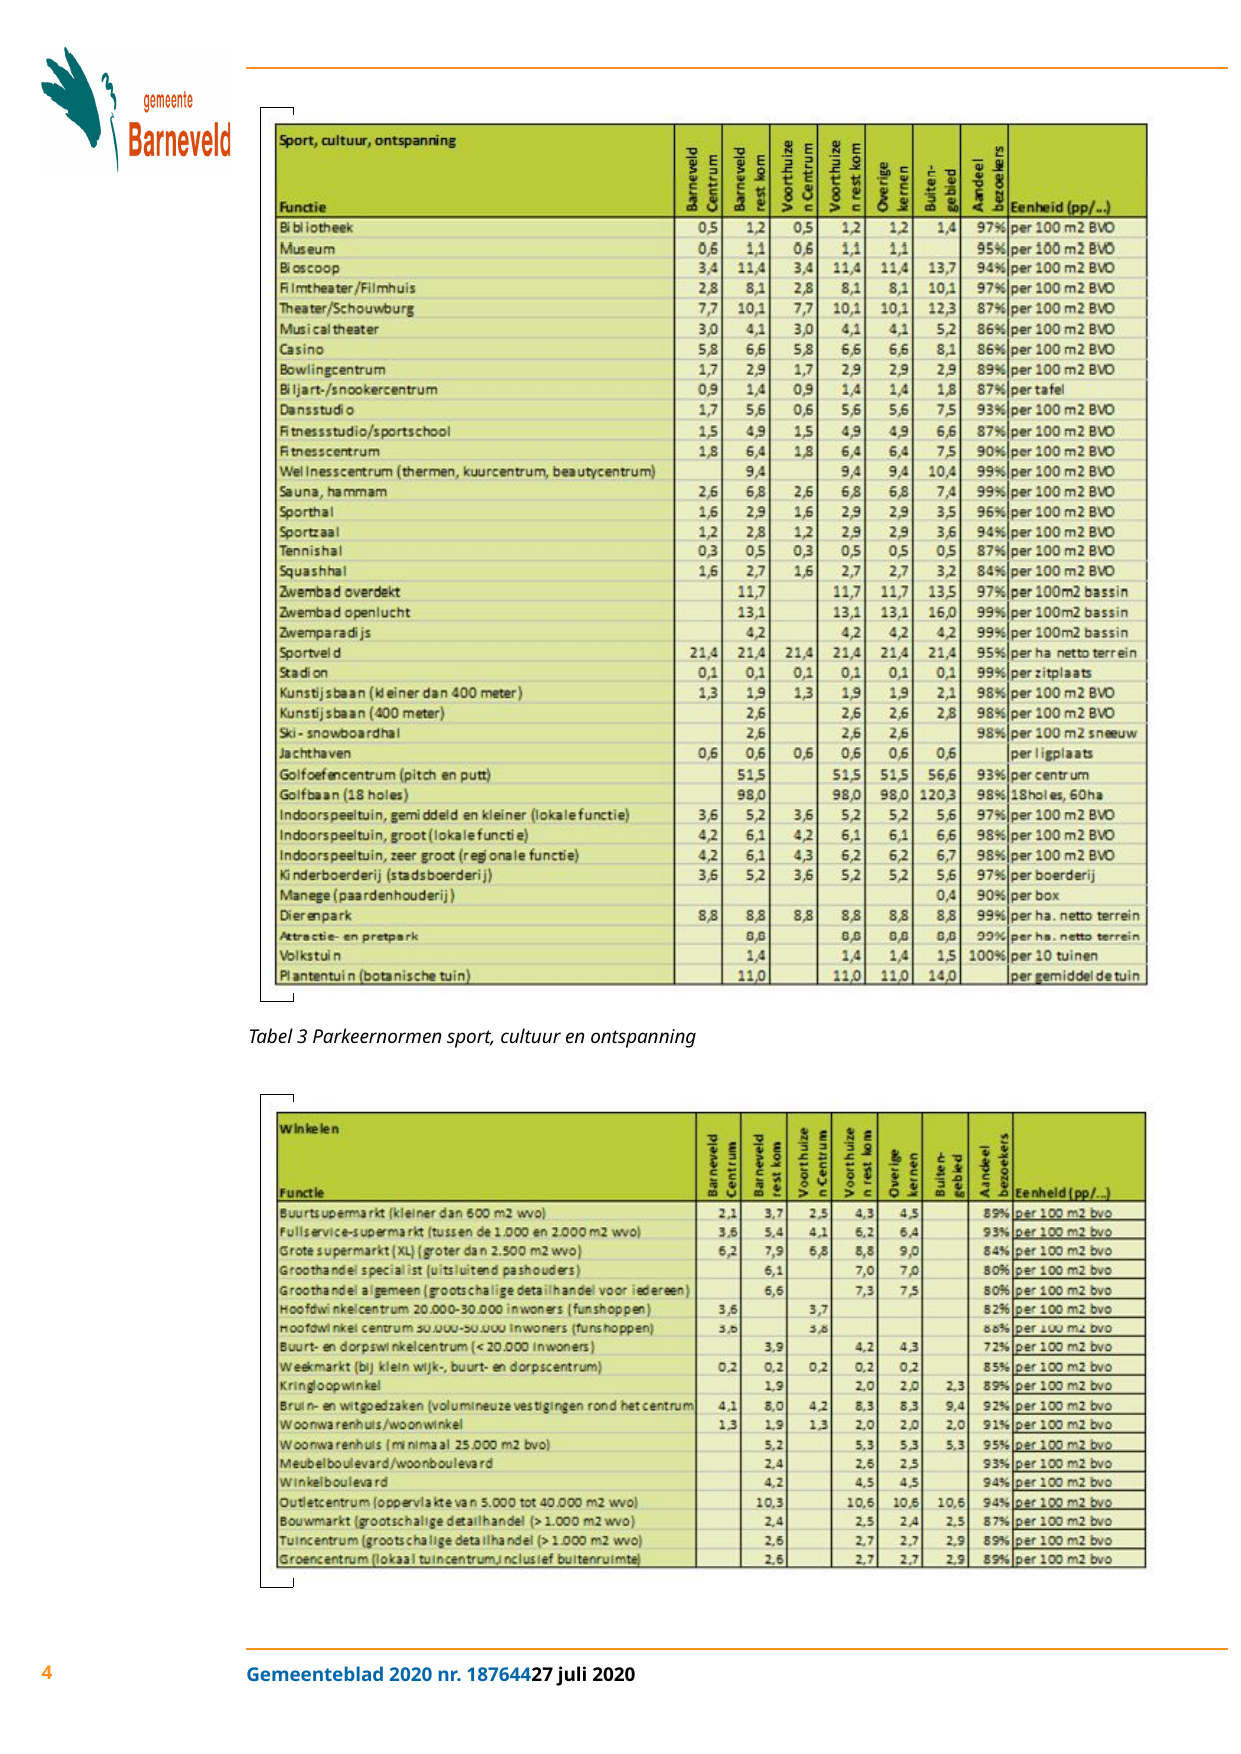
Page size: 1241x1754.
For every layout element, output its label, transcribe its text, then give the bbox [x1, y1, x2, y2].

picture [41, 47, 231, 172]
picture [268, 1102, 1155, 1578]
text Tabel 3 Parkeernormen sport, cultuur en ontspanning [248, 1023, 1152, 1049]
picture [268, 115, 1155, 993]
